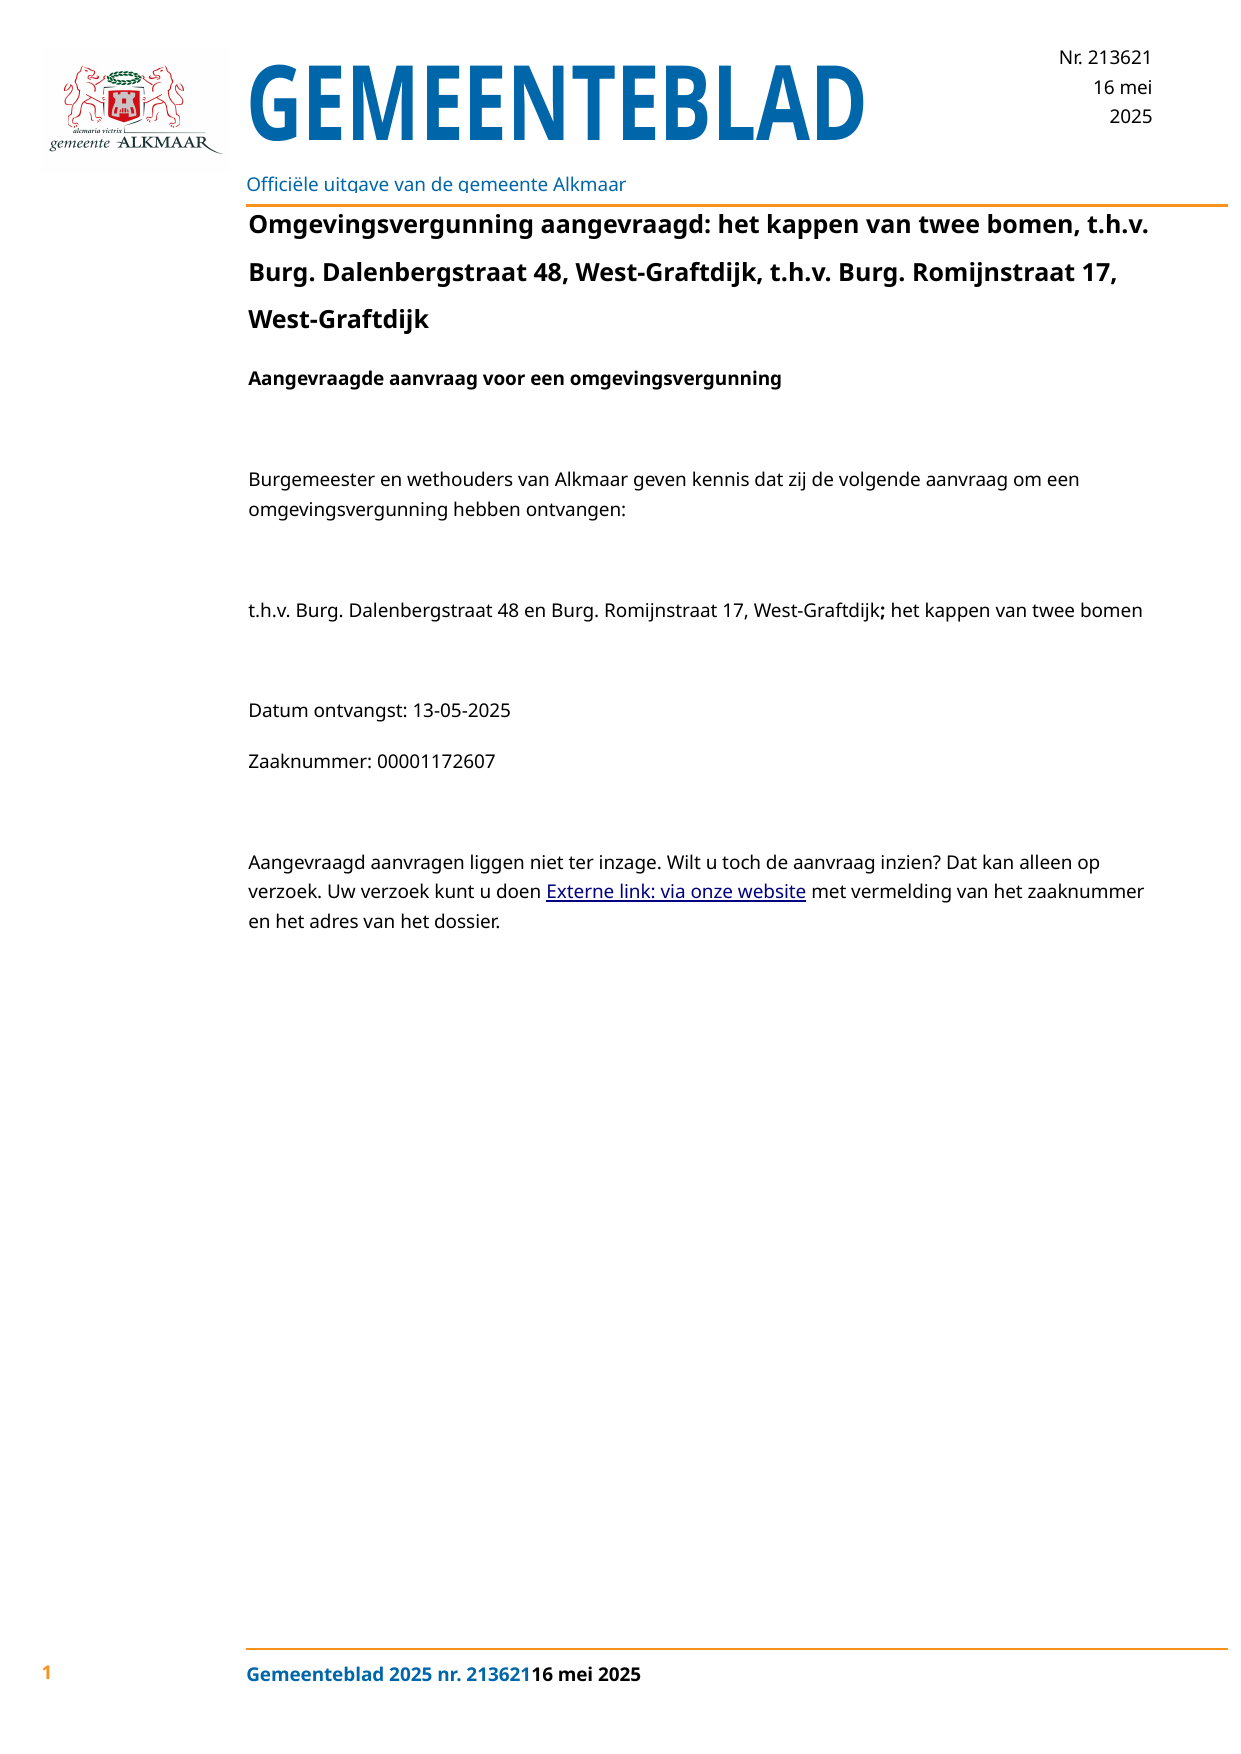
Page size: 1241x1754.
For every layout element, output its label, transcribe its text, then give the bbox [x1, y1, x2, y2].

text t.h.v. Burg. Dalenbergstraat 48 en Burg. Romijnstraat 17, West-Graftdijk; het kappen van twee bomen [248, 597, 1152, 622]
text Aangevraagde aanvraag voor een omgevingsvergunning [248, 366, 1152, 391]
text Omgevingsvergunning aangevraagd: het kappen van twee bomen, t.h.v. Burg. Dalenbergstraat 48, West-Graftdijk, t.h.v. Burg. Romijnstraat 17, West-Graftdijk [248, 207, 1152, 336]
text Aangevraagd aanvragen liggen niet ter inzage. Wilt u toch de aanvraag inzien? Dat kan alleen op verzoek. Uw verzoek kunt u doen Externe link: via onze website met vermelding van het zaaknummer en het adres van het dossier. [248, 849, 1152, 934]
text Datum ontvangst: 13-05-2025 [248, 698, 1152, 723]
picture [41, 47, 231, 172]
text Burgemeester en wethouders van Alkmaar geven kennis dat zij de volgende aanvraag om een omgevingsvergunning hebben ontvangen: [248, 466, 1152, 522]
text Zaaknummer: 00001172607 [248, 748, 1152, 774]
